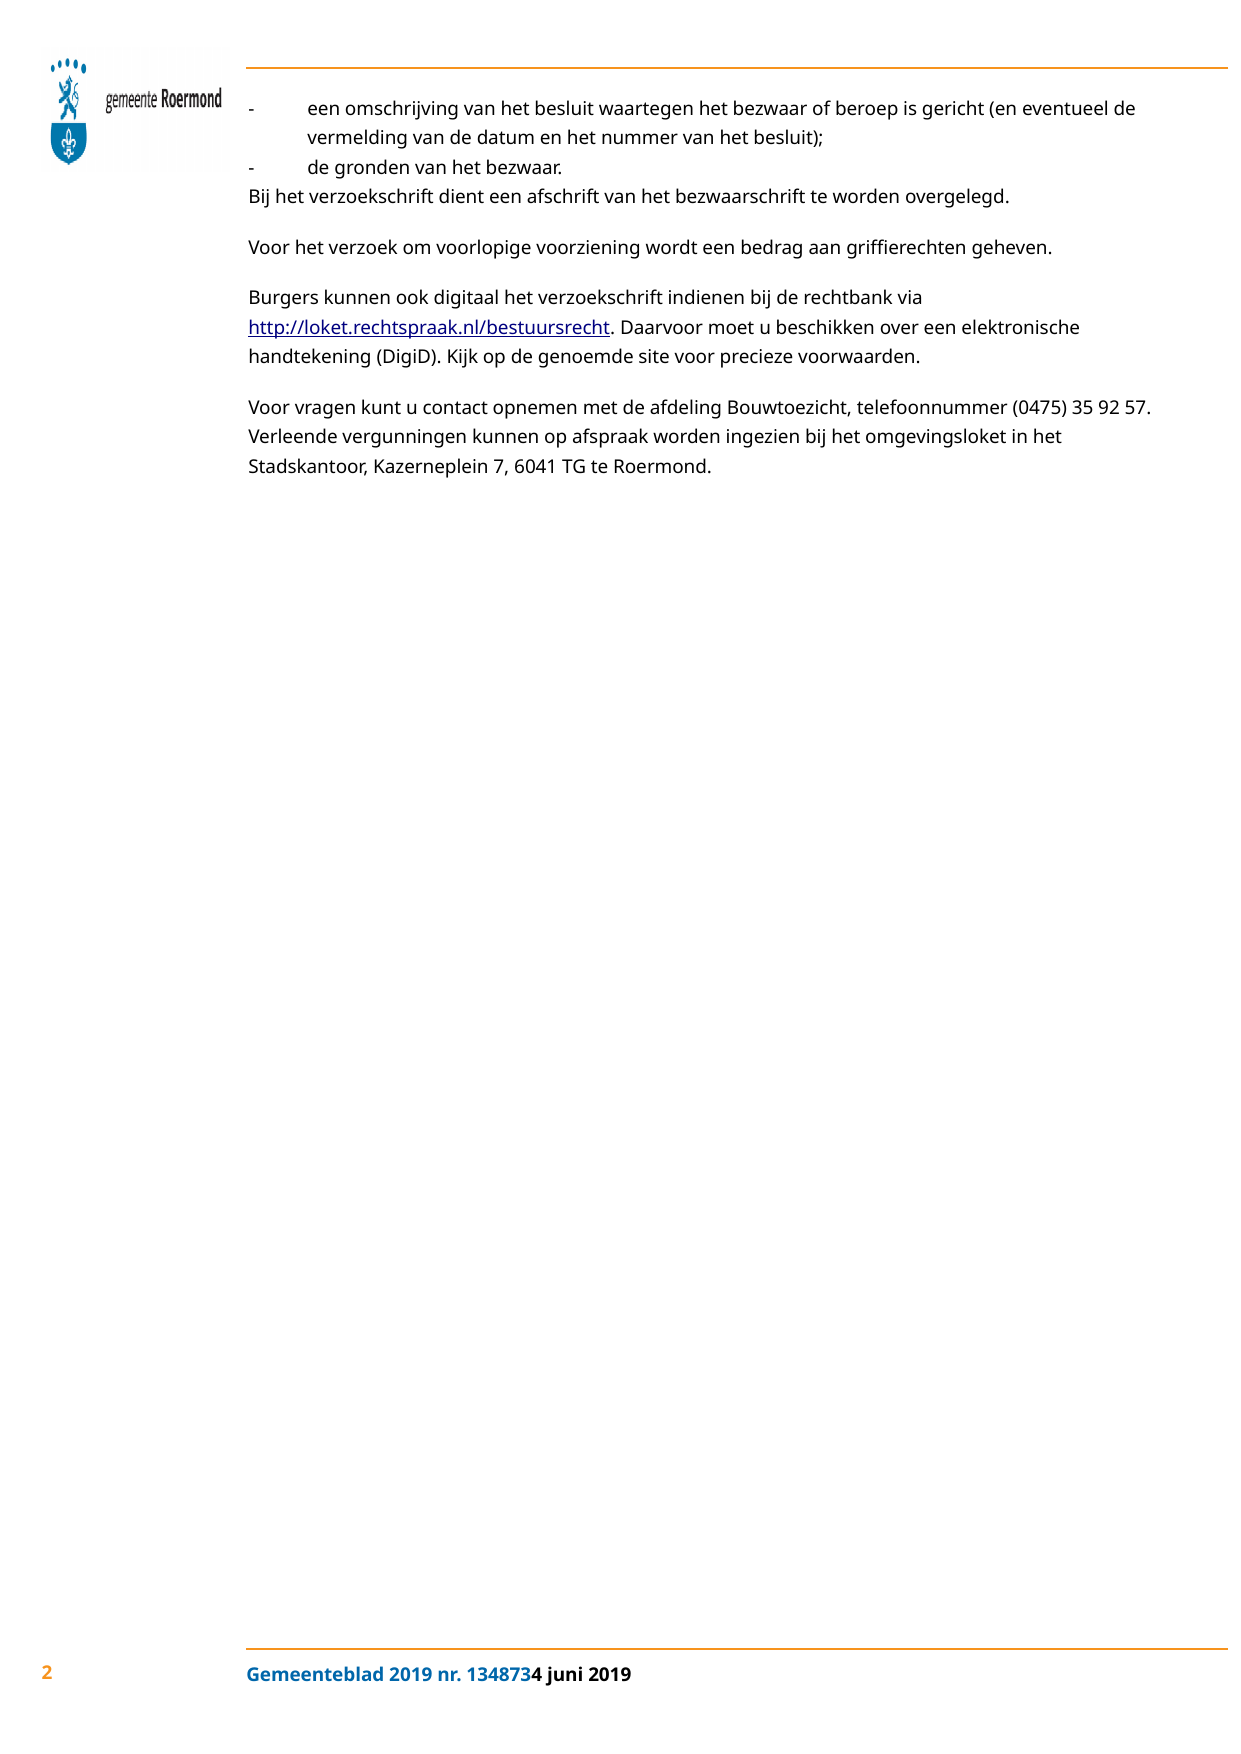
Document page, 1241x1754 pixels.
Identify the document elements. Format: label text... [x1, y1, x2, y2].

list de gronden van het bezwaar. [248, 154, 1152, 180]
text Burgers kunnen ook digitaal het verzoekschrift indienen bij de rechtbank via http://loket.rechtspraak.nl/bestuursrecht. Daarvoor moet u beschikken over een elektronische handtekening (DigiD). Kijk op de genoemde site voor precieze voorwaarden. [248, 284, 1152, 369]
list een omschrijving van het besluit waartegen het bezwaar of beroep is gericht (en eventueel de vermelding van de datum en het nummer van het besluit); [248, 95, 1152, 150]
text Voor het verzoek om voorlopige voorziening wordt een bedrag aan griffierechten geheven. [248, 234, 1152, 260]
text Voor vragen kunt u contact opnemen met de afdeling Bouwtoezicht, telefoonnummer (0475) 35 92 57. Verleende vergunningen kunnen op afspraak worden ingezien bij het omgevingsloket in het Stadskantoor, Kazerneplein 7, 6041 TG te Roermond. [248, 394, 1152, 479]
picture [41, 47, 231, 172]
text Bij het verzoekschrift dient een afschrift van het bezwaarschrift te worden overgelegd. [248, 183, 1152, 209]
